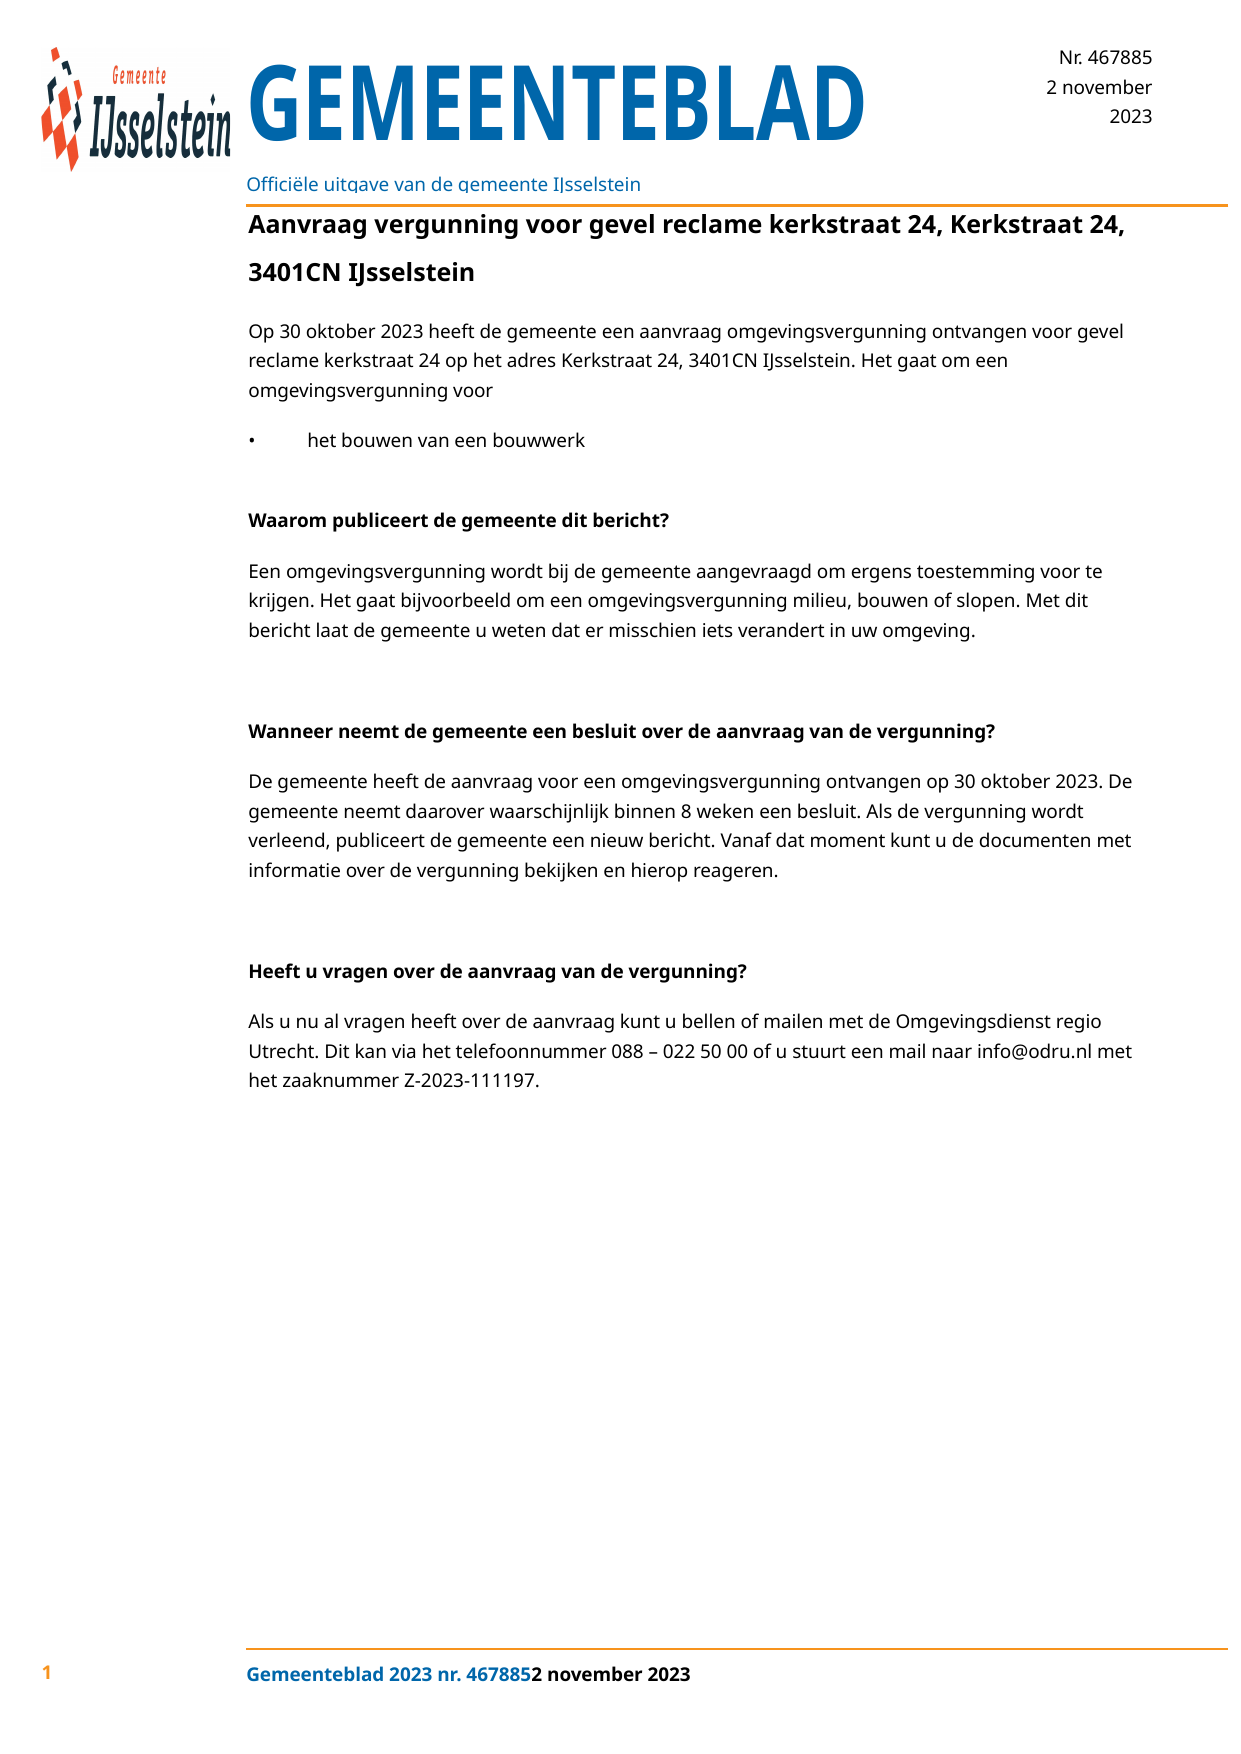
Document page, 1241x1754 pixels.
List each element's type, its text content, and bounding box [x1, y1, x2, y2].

text Wanneer neemt de gemeente een besluit over de aanvraag van de vergunning? [248, 718, 1152, 744]
text Op 30 oktober 2023 heeft de gemeente een aanvraag omgevingsvergunning ontvangen voor gevel reclame kerkstraat 24 op het adres Kerkstraat 24, 3401CN IJsselstein. Het gaat om een omgevingsvergunning voor [248, 318, 1152, 403]
text Heeft u vragen over de aanvraag van de vergunning? [248, 958, 1152, 984]
text Waarom publiceert de gemeente dit bericht? [248, 507, 1152, 533]
picture [41, 47, 231, 172]
list het bouwen van een bouwwerk [248, 427, 1152, 453]
text Als u nu al vragen heeft over de aanvraag kunt u bellen of mailen met de Omgevingsdienst regio Utrecht. Dit kan via het telefoonnummer 088 – 022 50 00 of u stuurt een mail naar info@odru.nl met het zaaknummer Z-2023-111197. [248, 1008, 1152, 1093]
text De gemeente heeft de aanvraag voor een omgevingsvergunning ontvangen op 30 oktober 2023. De gemeente neemt daarover waarschijnlijk binnen 8 weken een besluit. Als de vergunning wordt verleend, publiceert de gemeente een nieuw bericht. Vanaf dat moment kunt u de documenten met informatie over de vergunning bekijken en hierop reageren. [248, 768, 1152, 883]
text Een omgevingsvergunning wordt bij de gemeente aangevraagd om ergens toestemming voor te krijgen. Het gaat bijvoorbeeld om een omgevingsvergunning milieu, bouwen of slopen. Met dit bericht laat de gemeente u weten dat er misschien iets verandert in uw omgeving. [248, 558, 1152, 643]
text Aanvraag vergunning voor gevel reclame kerkstraat 24, Kerkstraat 24, 3401CN IJsselstein [248, 207, 1152, 288]
